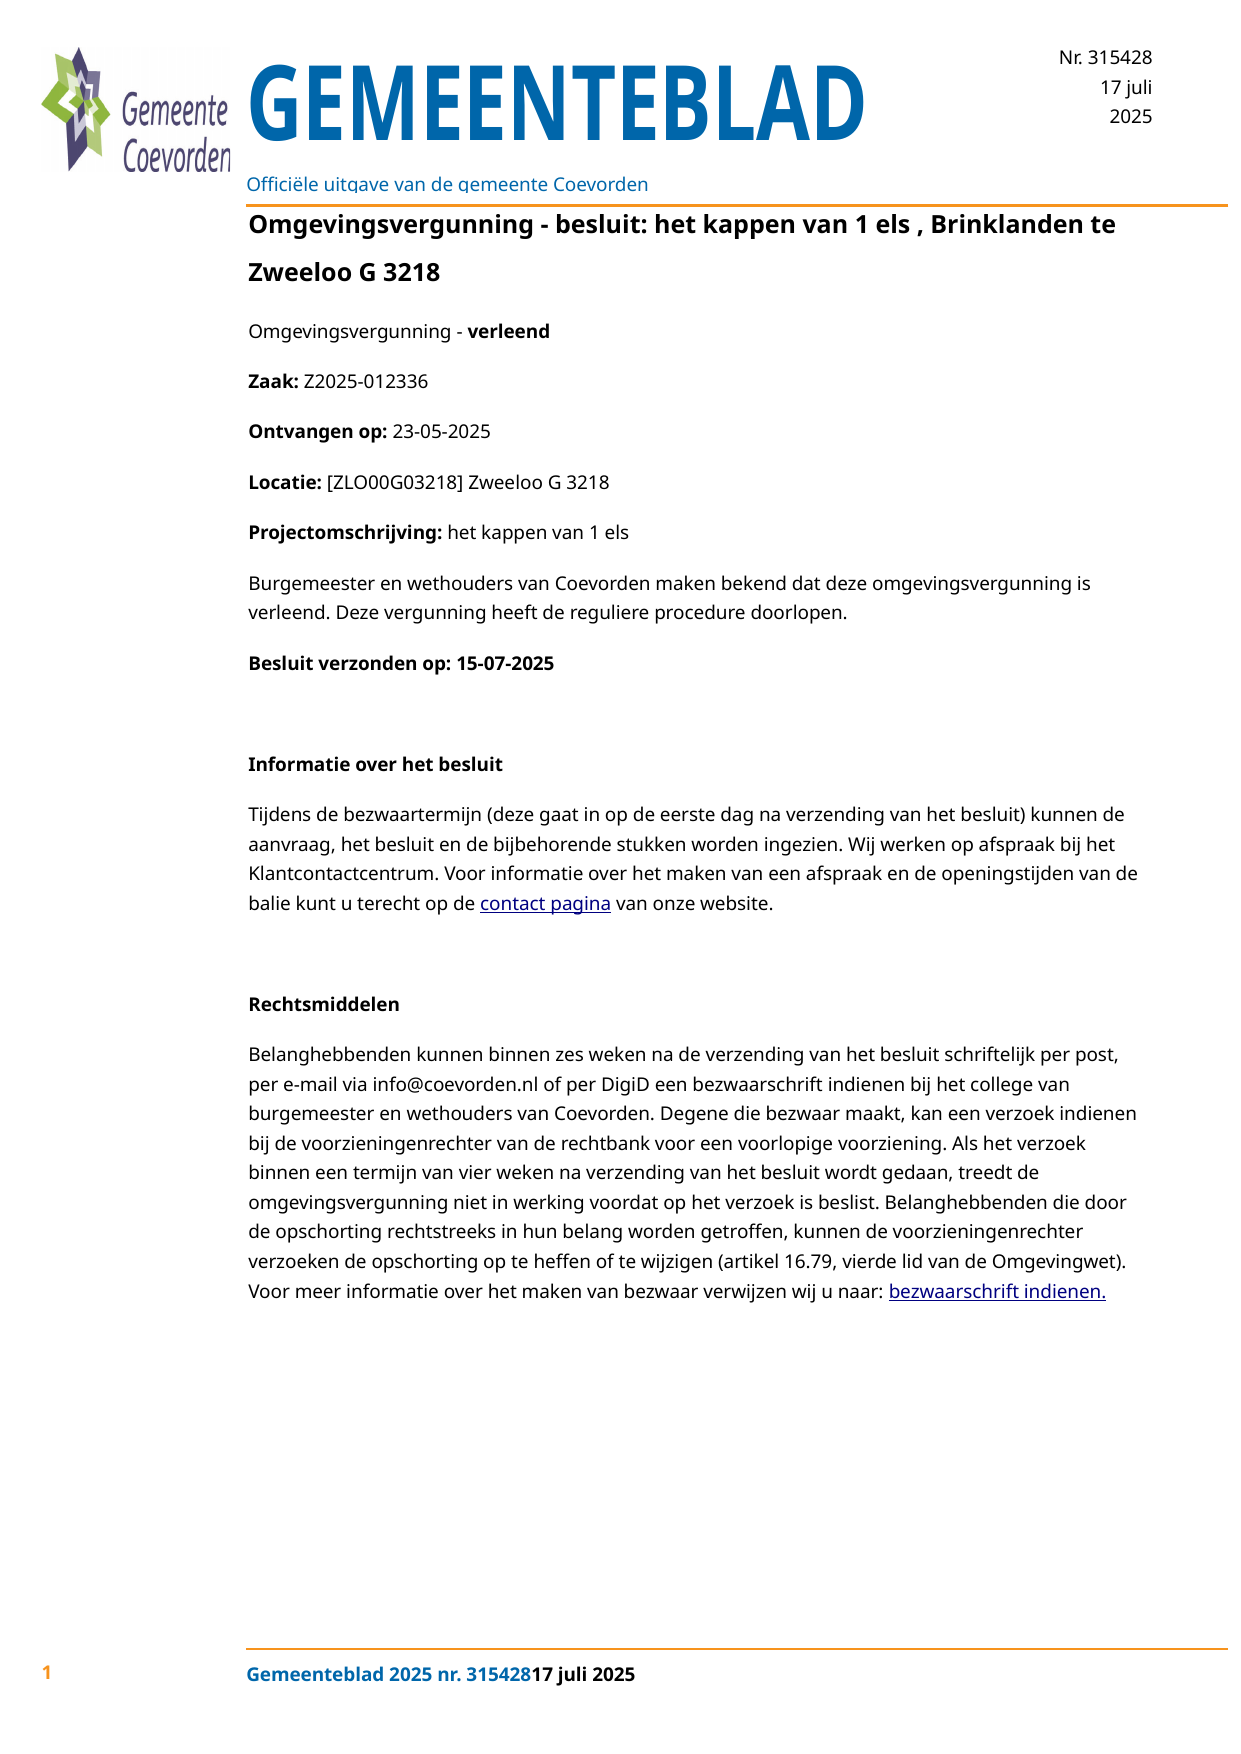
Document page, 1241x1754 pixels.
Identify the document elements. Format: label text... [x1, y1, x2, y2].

text Omgevingsvergunning - verleend [248, 318, 1152, 344]
text Tijdens de bezwaartermijn (deze gaat in op de eerste dag na verzending van het besluit) kunnen de aanvraag, het besluit en de bijbehorende stukken worden ingezien. Wij werken op afspraak bij het Klantcontactcentrum. Voor informatie over het maken van een afspraak en de openingstijden van de balie kunt u terecht op de contact pagina van onze website. [248, 801, 1152, 916]
text Omgevingsvergunning - besluit: het kappen van 1 els , Brinklanden te Zweeloo G 3218 [248, 207, 1152, 288]
text Informatie over het besluit [248, 751, 1152, 777]
text Burgemeester en wethouders van Coevorden maken bekend dat deze omgevingsvergunning is verleend. Deze vergunning heeft de reguliere procedure doorlopen. [248, 570, 1152, 625]
text Rechtsmiddelen [248, 991, 1152, 1017]
text Locatie: [ZLO00G03218] Zweeloo G 3218 [248, 469, 1152, 495]
text Besluit verzonden op: 15-07-2025 [248, 650, 1152, 676]
text Ontvangen op: 23-05-2025 [248, 419, 1152, 444]
text Belanghebbenden kunnen binnen zes weken na de verzending van het besluit schriftelijk per post, per e-mail via info@coevorden.nl of per DigiD een bezwaarschrift indienen bij het college van burgemeester en wethouders van Coevorden. Degene die bezwaar maakt, kan een verzoek indienen bij de voorzieningenrechter van de rechtbank voor een voorlopige voorziening. Als het verzoek binnen een termijn van vier weken na verzending van het besluit wordt gedaan, treedt de omgevingsvergunning niet in werking voordat op het verzoek is beslist. Belanghebbenden die door de opschorting rechtstreeks in hun belang worden getroffen, kunnen de voorzieningenrechter verzoeken de opschorting op te heffen of te wijzigen (artikel 16.79, vierde lid van de Omgevingwet). Voor meer informatie over het maken van bezwaar verwijzen wij u naar: bezwaarschrift indienen. [248, 1041, 1152, 1304]
text Projectomschrijving: het kappen van 1 els [248, 519, 1152, 545]
text Zaak: Z2025-012336 [248, 368, 1152, 394]
picture [41, 47, 231, 172]
